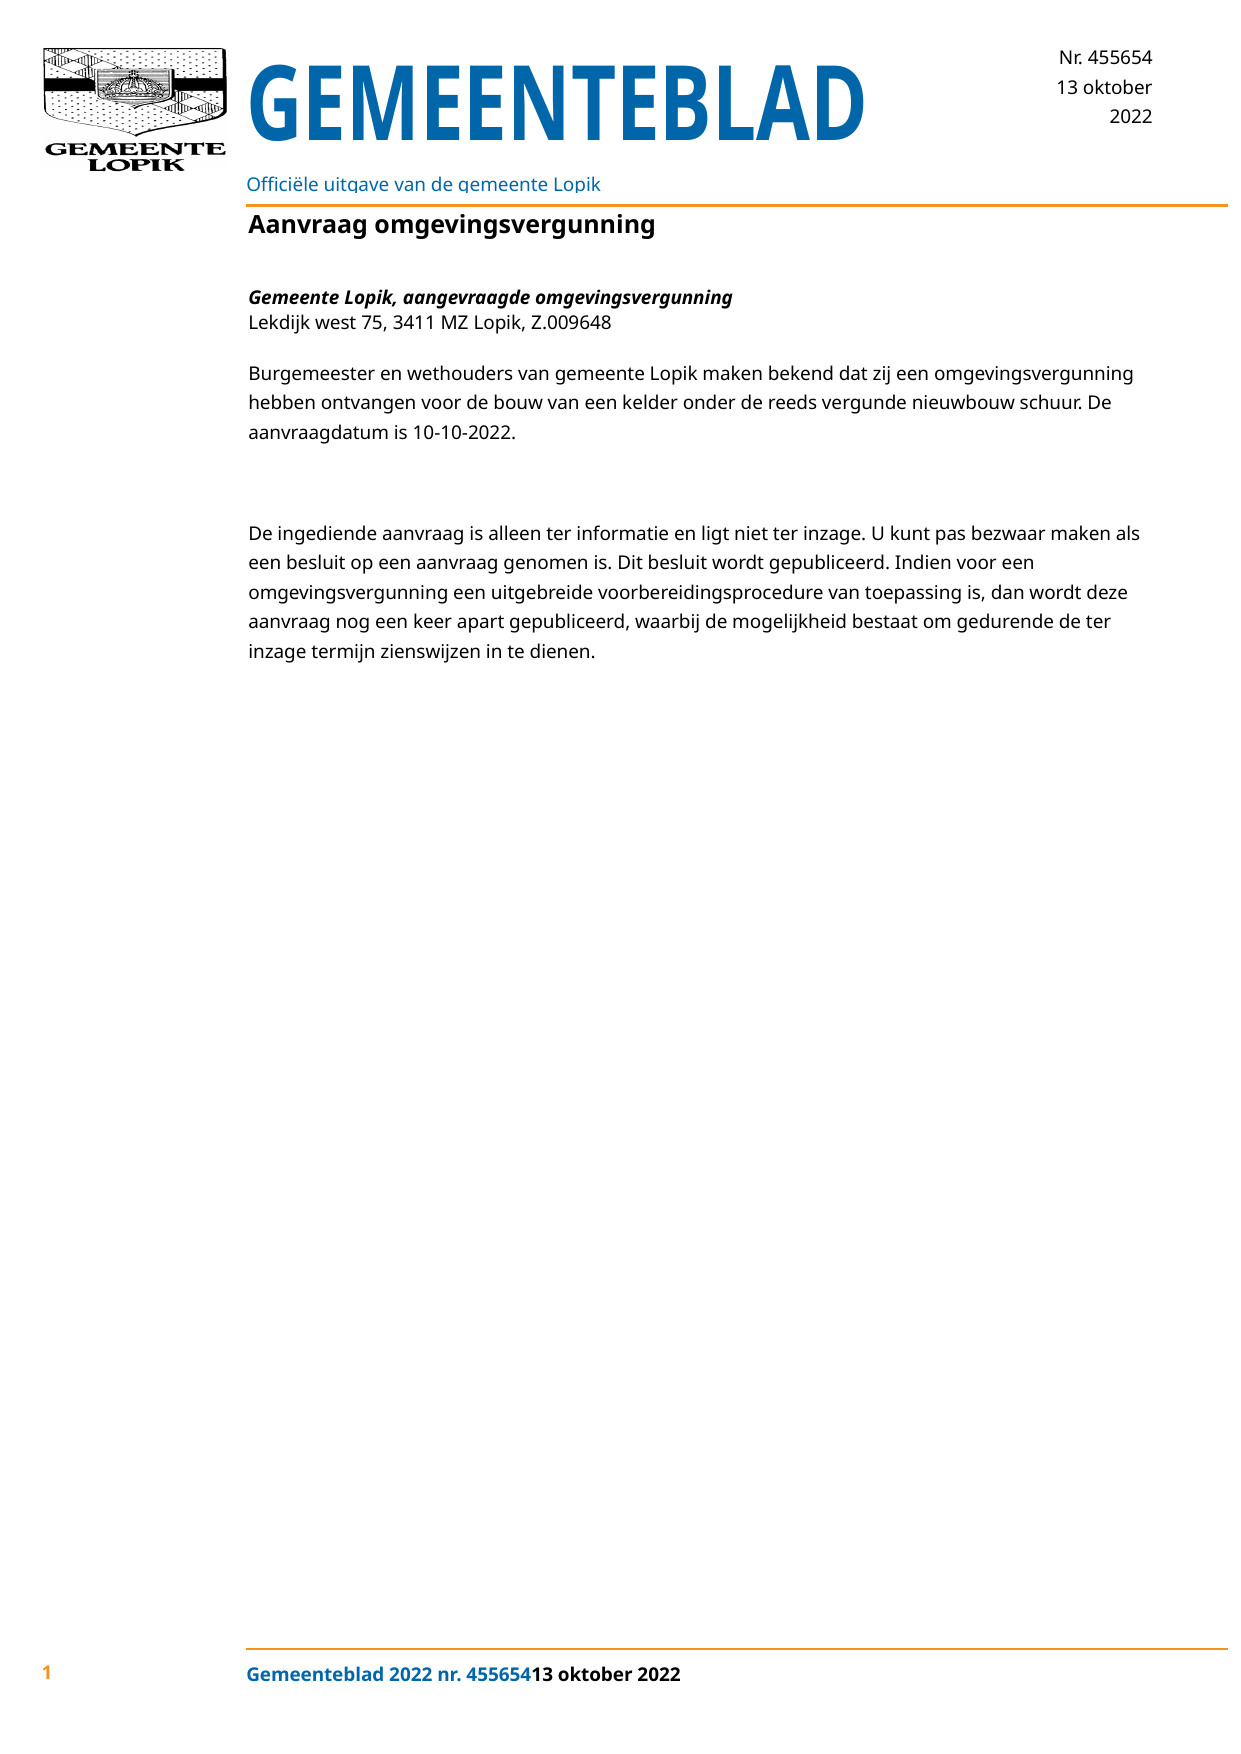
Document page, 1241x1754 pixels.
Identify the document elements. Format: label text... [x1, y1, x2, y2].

text Gemeente Lopik, aangevraagde omgevingsvergunning [248, 284, 1152, 309]
text Lekdijk west 75, 3411 MZ Lopik, Z.009648 [248, 309, 1152, 335]
text Burgemeester en wethouders van gemeente Lopik maken bekend dat zij een omgevingsvergunning hebben ontvangen voor de bouw van een kelder onder de reeds vergunde nieuwbouw schuur. De aanvraagdatum is 10-10-2022. [248, 360, 1152, 445]
text Aanvraag omgevingsvergunning [248, 207, 1152, 241]
text De ingediende aanvraag is alleen ter informatie en ligt niet ter inzage. U kunt pas bezwaar maken als een besluit op een aanvraag genomen is. Dit besluit wordt gepubliceerd. Indien voor een omgevingsvergunning een uitgebreide voorbereidingsprocedure van toepassing is, dan wordt deze aanvraag nog een keer apart gepubliceerd, waarbij de mogelijkheid bestaat om gedurende de ter inzage termijn zienswijzen in te dienen. [248, 520, 1152, 664]
picture [41, 47, 231, 172]
